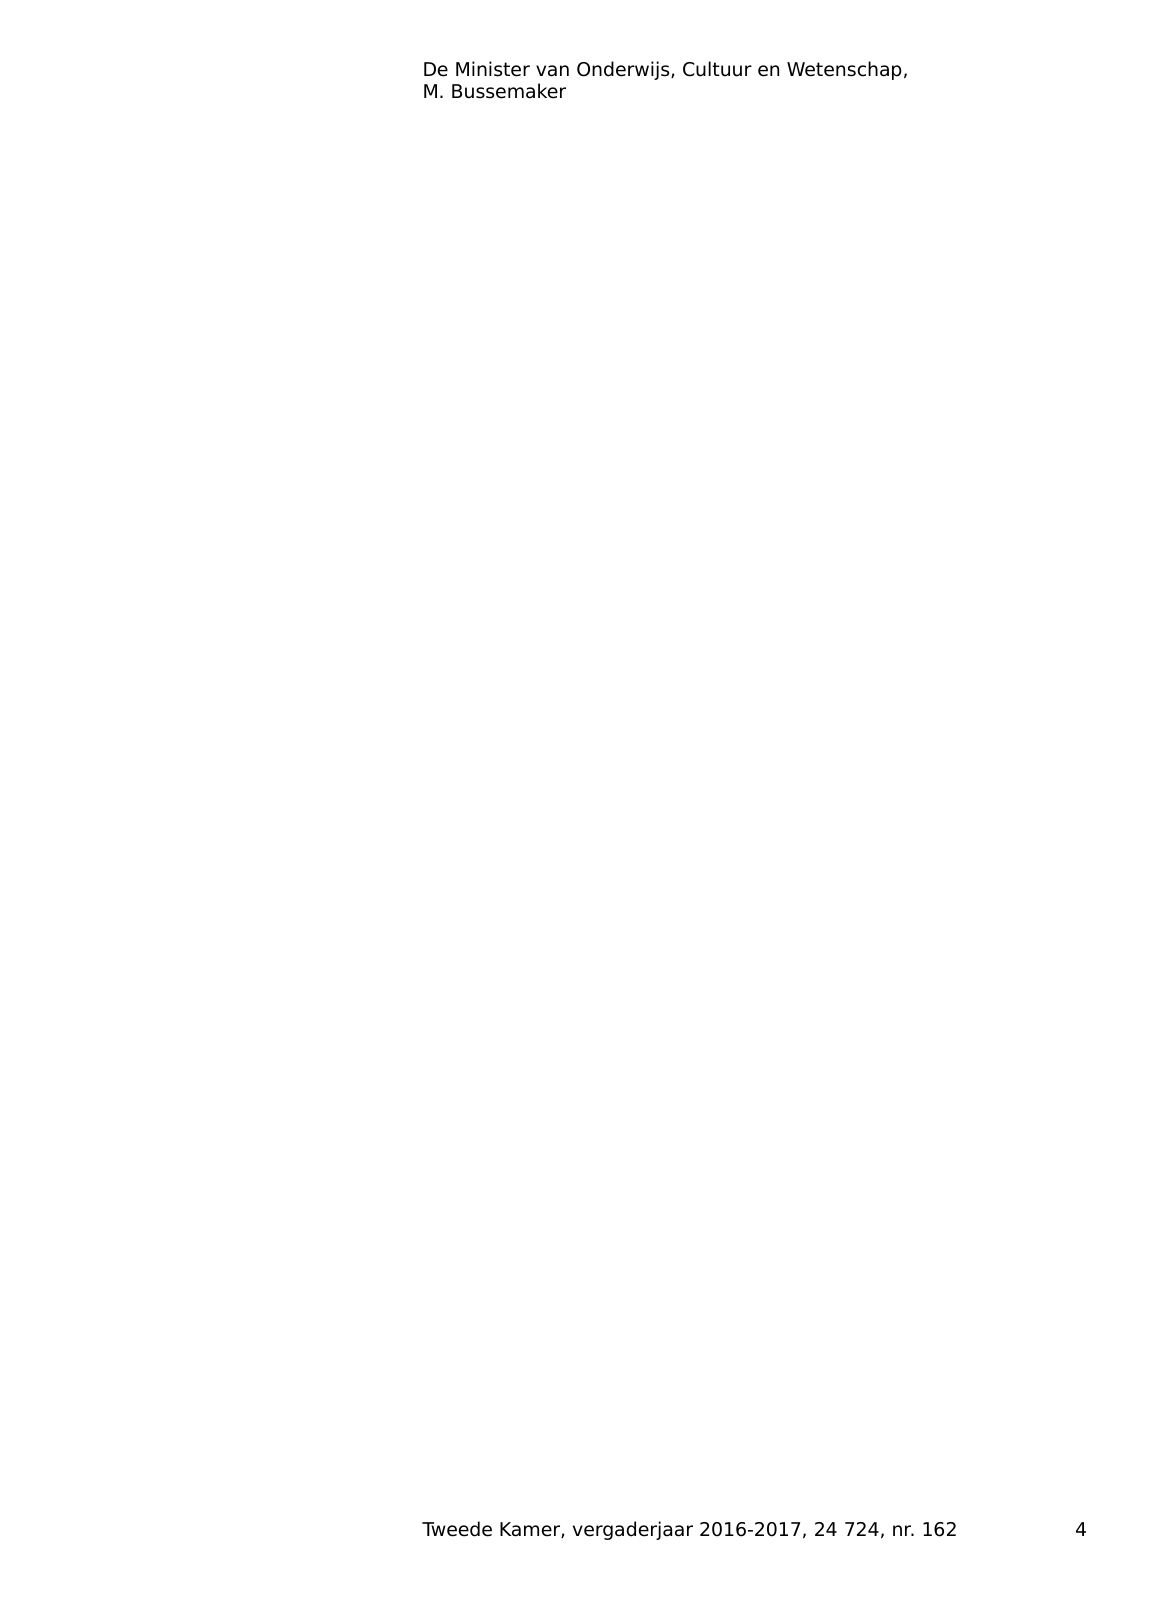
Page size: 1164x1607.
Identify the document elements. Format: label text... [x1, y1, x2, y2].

text De Minister van Onderwijs, Cultuur en Wetenschap, M. Bussemaker [422, 59, 1087, 103]
